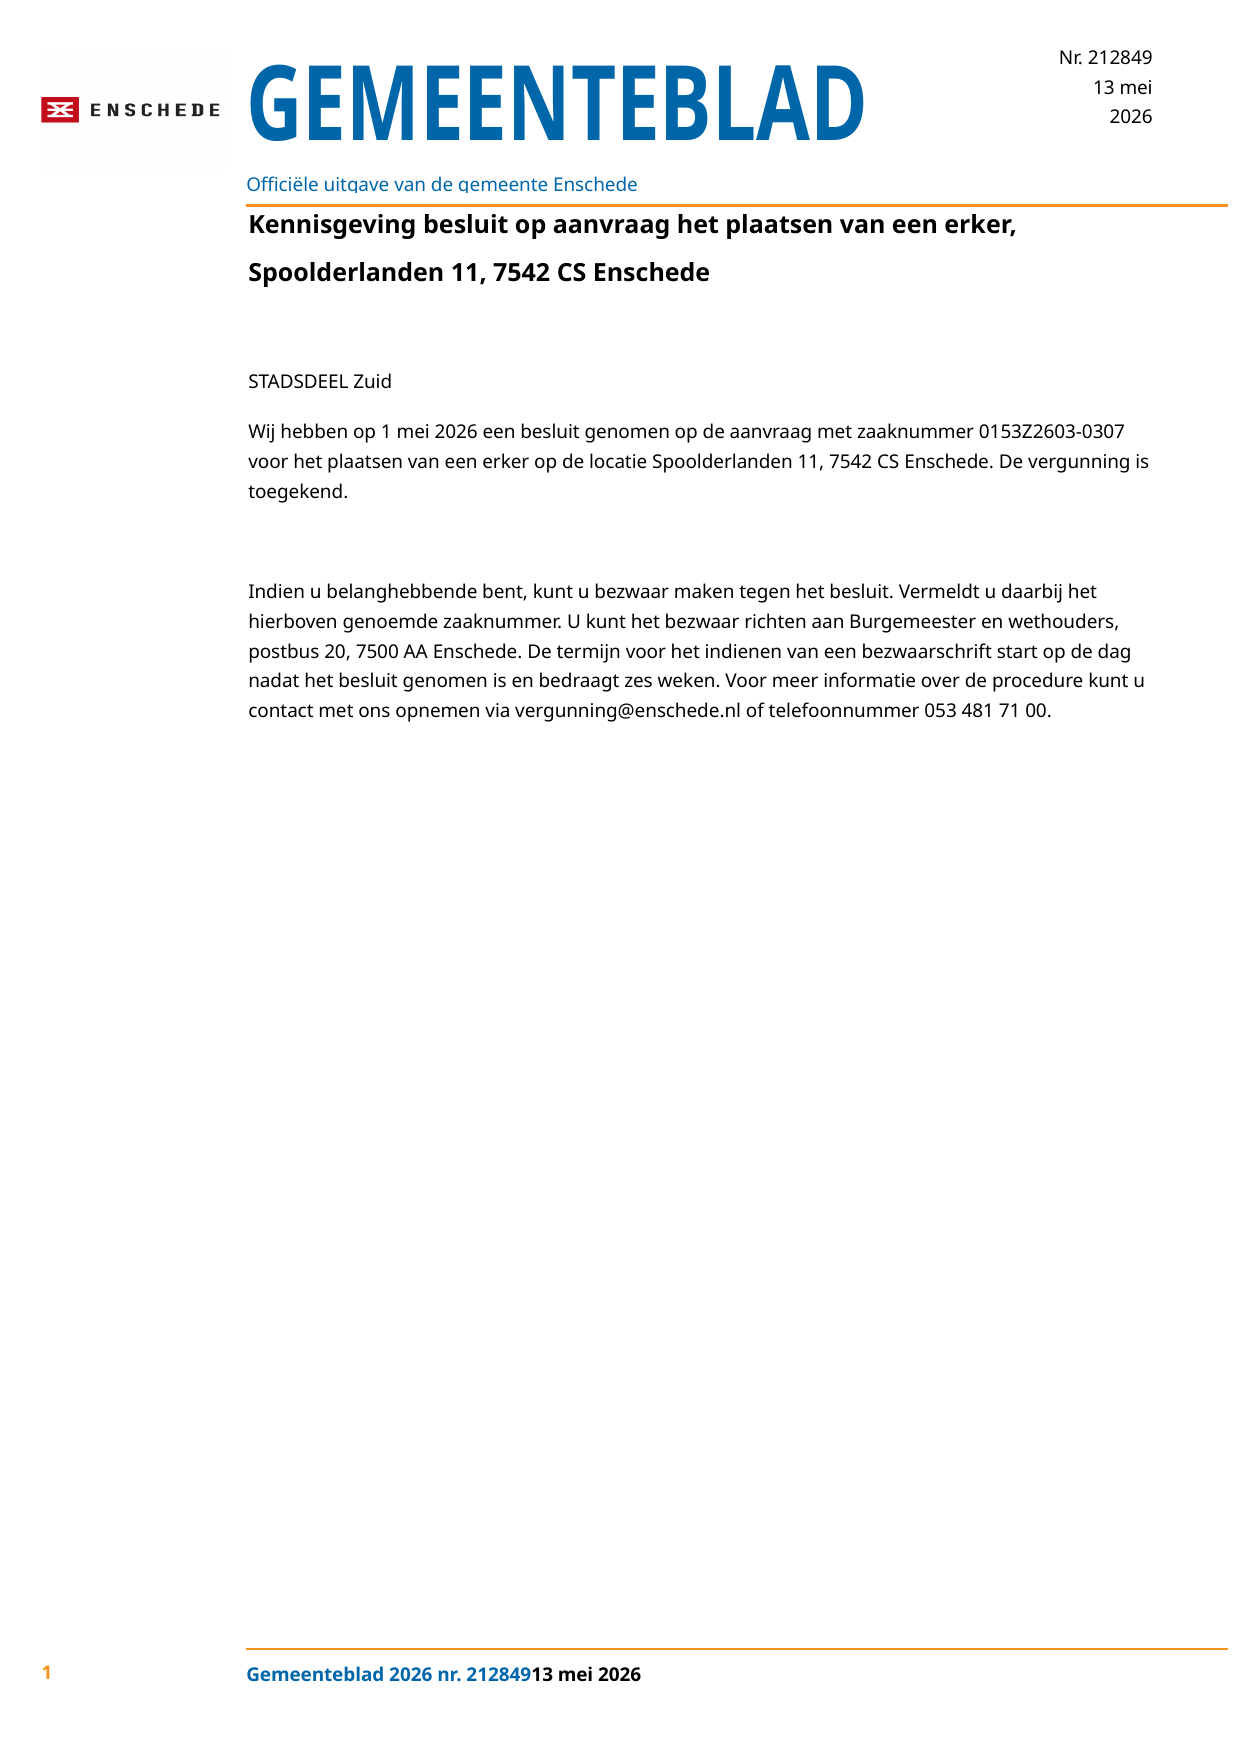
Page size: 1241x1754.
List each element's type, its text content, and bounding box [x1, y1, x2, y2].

text Indien u belanghebbende bent, kunt u bezwaar maken tegen het besluit. Vermeldt u daarbij het hierboven genoemde zaaknummer. U kunt het bezwaar richten aan Burgemeester en wethouders, postbus 20, 7500 AA Enschede. De termijn voor het indienen van een bezwaarschrift start op de dag nadat het besluit genomen is en bedraagt zes weken. Voor meer informatie over de procedure kunt u contact met ons opnemen via vergunning@enschede.nl of telefoonnummer 053 481 71 00. [248, 579, 1152, 723]
text STADSDEEL Zuid [248, 368, 1152, 394]
picture [41, 47, 231, 172]
text Kennisgeving besluit op aanvraag het plaatsen van een erker, Spoolderlanden 11, 7542 CS Enschede [248, 207, 1152, 288]
text Wij hebben op 1 mei 2026 een besluit genomen op de aanvraag met zaaknummer 0153Z2603-0307 voor het plaatsen van een erker op de locatie Spoolderlanden 11, 7542 CS Enschede. De vergunning is toegekend. [248, 419, 1152, 504]
